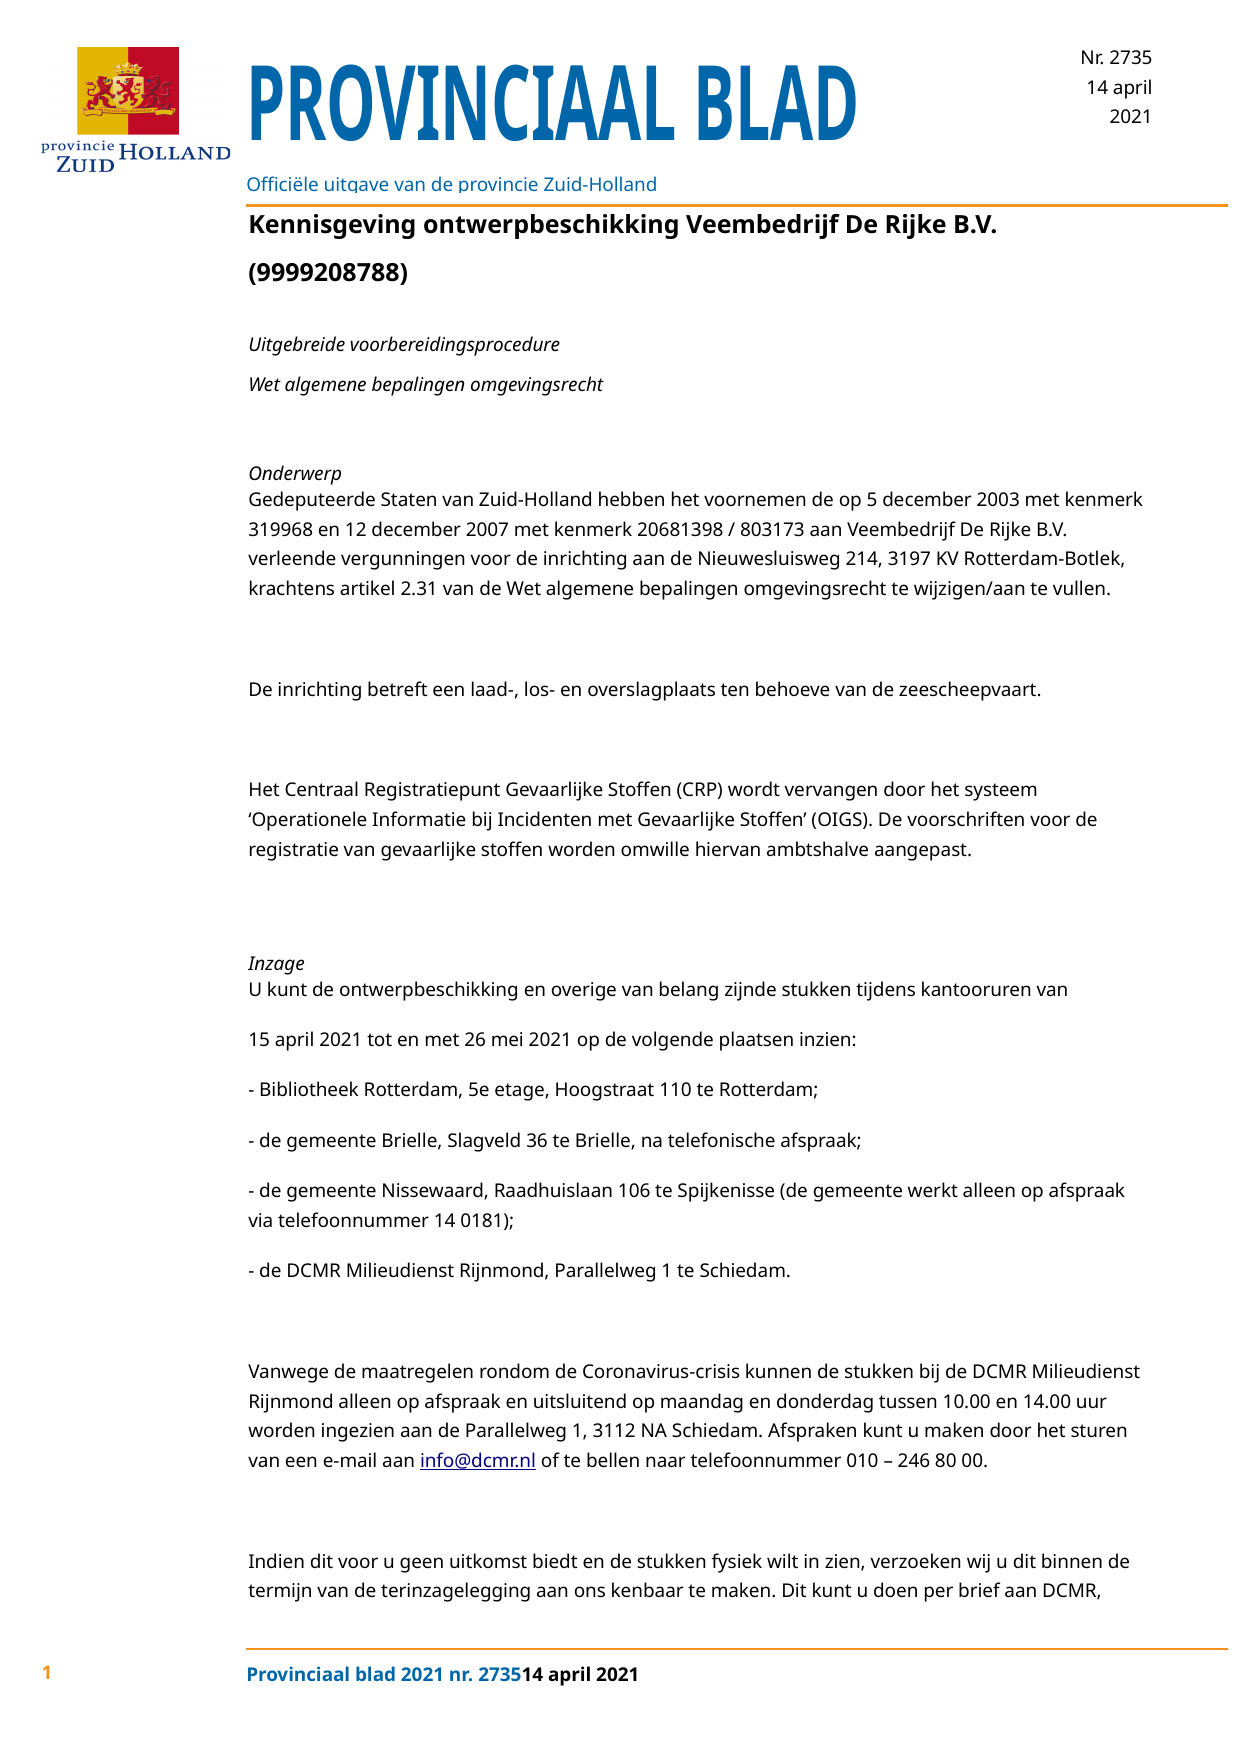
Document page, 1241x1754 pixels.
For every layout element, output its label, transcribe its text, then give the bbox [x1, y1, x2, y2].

text Vanwege de maatregelen rondom de Coronavirus-crisis kunnen de stukken bij de DCMR Milieudienst Rijnmond alleen op afspraak en uitsluitend op maandag en donderdag tussen 10.00 en 14.00 uur worden ingezien aan de Parallelweg 1, 3112 NA Schiedam. Afspraken kunt u maken door het sturen van een e-mail aan info@dcmr.nl of te bellen naar telefoonnummer 010 – 246 80 00. [248, 1358, 1152, 1473]
text Wet algemene bepalingen omgevingsrecht [248, 371, 1152, 396]
text 15 april 2021 tot en met 26 mei 2021 op de volgende plaatsen inzien: [248, 1026, 1152, 1052]
text De inrichting betreft een laad-, los- en overslagplaats ten behoeve van de zeescheepvaart. [248, 676, 1152, 701]
text Uitgebreide voorbereidingsprocedure [248, 331, 1152, 357]
text U kunt de ontwerpbeschikking en overige van belang zijnde stukken tijdens kantooruren van [248, 976, 1152, 1002]
text - de gemeente Brielle, Slagveld 36 te Brielle, na telefonische afspraak; [248, 1127, 1152, 1153]
text Het Centraal Registratiepunt Gevaarlijke Stoffen (CRP) wordt vervangen door het systeem ‘Operationele Informatie bij Incidenten met Gevaarlijke Stoffen’ (OIGS). De voorschriften voor de registratie van gevaarlijke stoffen worden omwille hiervan ambtshalve aangepast. [248, 777, 1152, 861]
text Kennisgeving ontwerpbeschikking Veembedrijf De Rijke B.V. (9999208788) [248, 207, 1152, 288]
text Onderwerp [248, 460, 1152, 486]
text Gedeputeerde Staten van Zuid-Holland hebben het voornemen de op 5 december 2003 met kenmerk 319968 en 12 december 2007 met kenmerk 20681398 / 803173 aan Veembedrijf De Rijke B.V. verleende vergunningen voor de inrichting aan de Nieuwesluisweg 214, 3197 KV Rotterdam-Botlek, krachtens artikel 2.31 van de Wet algemene bepalingen omgevingsrecht te wijzigen/aan te vullen. [248, 486, 1152, 601]
text Inzage [248, 950, 1152, 976]
text - Bibliotheek Rotterdam, 5e etage, Hoogstraat 110 te Rotterdam; [248, 1077, 1152, 1102]
picture [41, 47, 231, 172]
text - de gemeente Nissewaard, Raadhuislaan 106 te Spijkenisse (de gemeente werkt alleen op afspraak via telefoonnummer 14 0181); [248, 1177, 1152, 1233]
text Indien dit voor u geen uitkomst biedt en de stukken fysiek wilt in zien, verzoeken wij u dit binnen de termijn van de terinzagelegging aan ons kenbaar te maken. Dit kunt u doen per brief aan DCMR, [248, 1548, 1152, 1603]
text - de DCMR Milieudienst Rijnmond, Parallelweg 1 te Schiedam. [248, 1257, 1152, 1283]
